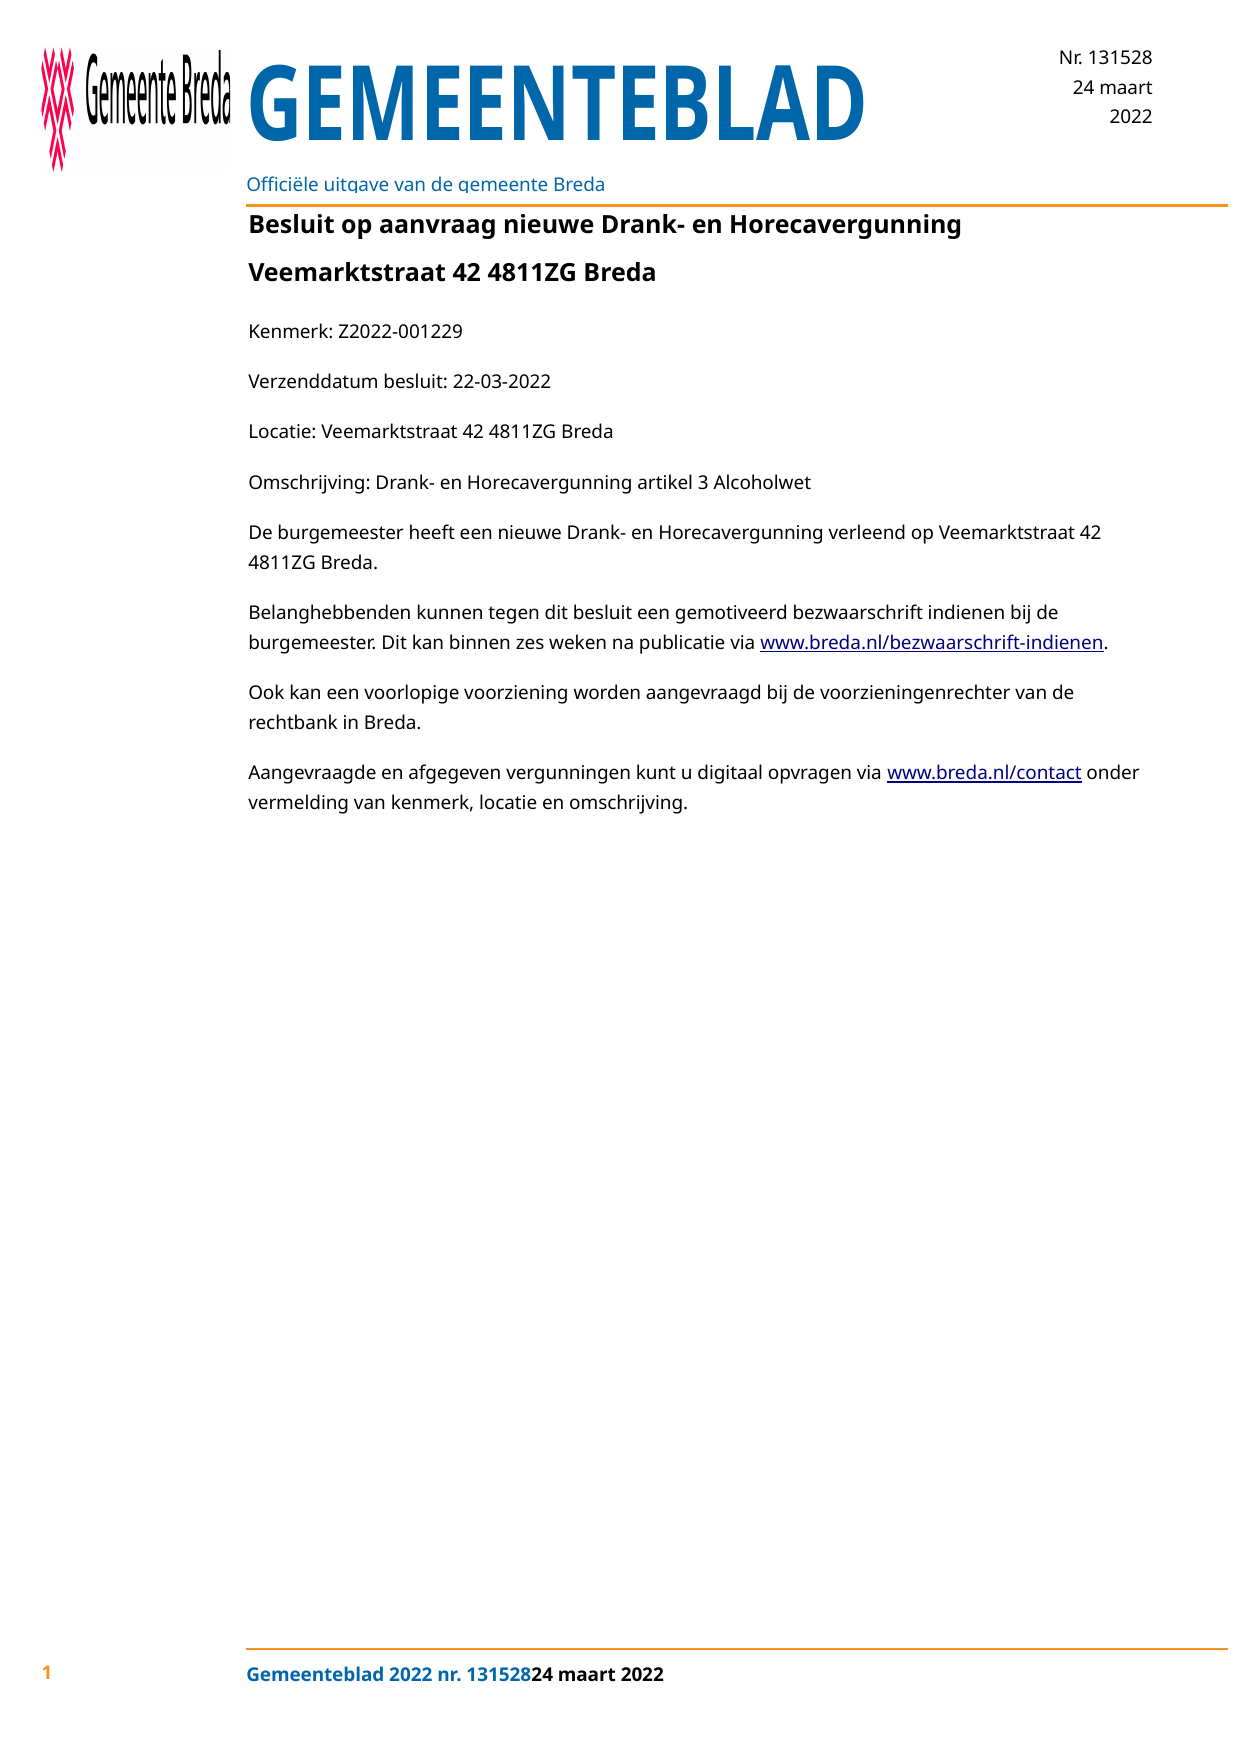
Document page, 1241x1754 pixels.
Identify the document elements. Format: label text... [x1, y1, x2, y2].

text Besluit op aanvraag nieuwe Drank- en Horecavergunning Veemarktstraat 42 4811ZG Breda [248, 207, 1152, 288]
text Ook kan een voorlopige voorziening worden aangevraagd bij de voorzieningenrechter van de rechtbank in Breda. [248, 679, 1152, 735]
text Locatie: Veemarktstraat 42 4811ZG Breda [248, 419, 1152, 444]
text Verzenddatum besluit: 22-03-2022 [248, 368, 1152, 394]
text Omschrijving: Drank- en Horecavergunning artikel 3 Alcoholwet [248, 469, 1152, 495]
text Aangevraagde en afgegeven vergunningen kunt u digitaal opvragen via www.breda.nl/contact onder vermelding van kenmerk, locatie en omschrijving. [248, 759, 1152, 815]
picture [41, 47, 231, 172]
text Belanghebbenden kunnen tegen dit besluit een gemotiveerd bezwaarschrift indienen bij de burgemeester. Dit kan binnen zes weken na publicatie via www.breda.nl/bezwaarschrift-indienen. [248, 599, 1152, 655]
text De burgemeester heeft een nieuwe Drank- en Horecavergunning verleend op Veemarktstraat 42 4811ZG Breda. [248, 519, 1152, 575]
text Kenmerk: Z2022-001229 [248, 318, 1152, 344]
